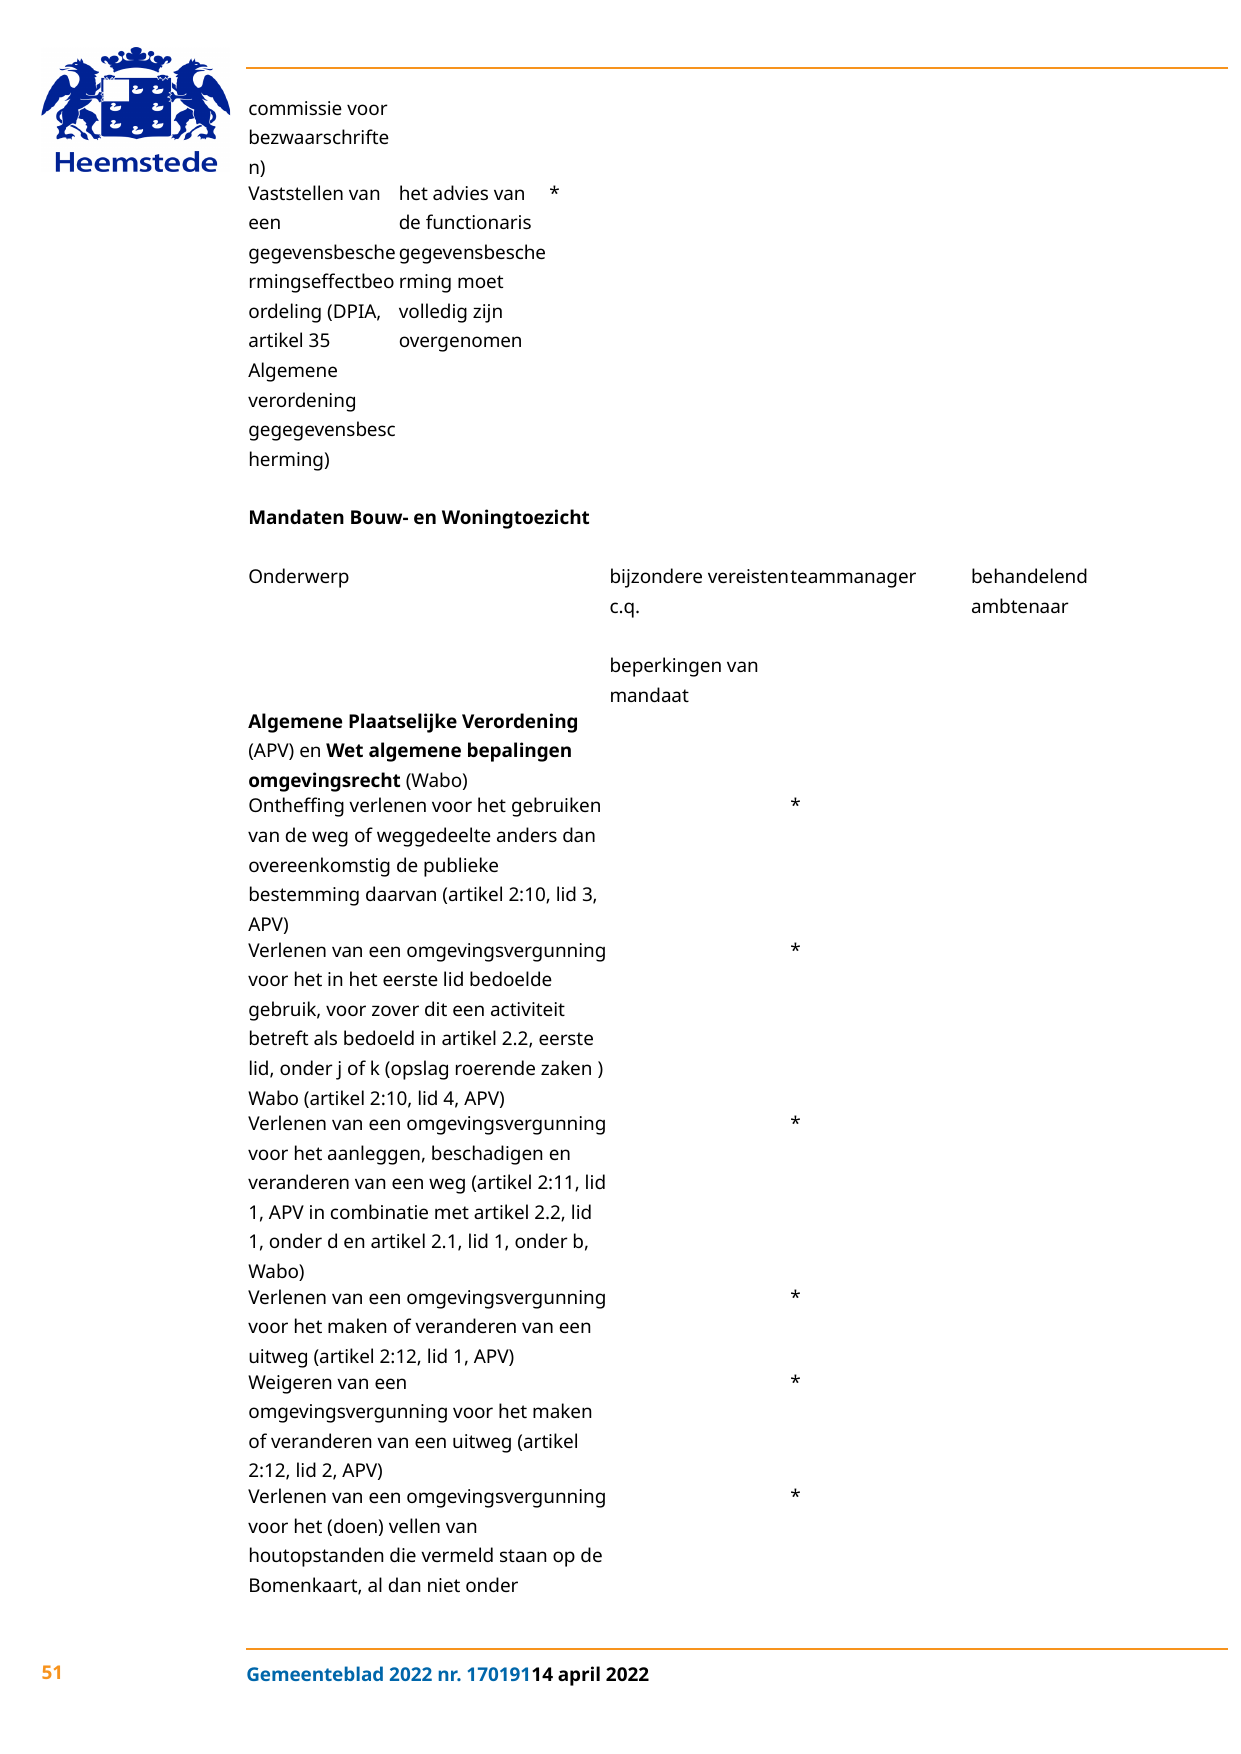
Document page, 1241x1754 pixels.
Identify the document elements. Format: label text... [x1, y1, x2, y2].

table_header Onderwerp [248, 564, 609, 708]
table_cell Verlenen van een omgevingsvergunning voor het in het eerste lid bedoelde gebruik, voor zover dit een activiteit betreft als bedoeld in artikel 2.2, eerste lid, onder j of k (opslag roerende zaken ) Wabo (artikel 2:10, lid 4, APV) [248, 937, 609, 1110]
table_cell [1001, 180, 1152, 472]
table_cell * [790, 793, 971, 937]
table_cell Verlenen van een omgevingsvergunning voor het maken of veranderen van een uitweg (artikel 2:12, lid 1, APV) [248, 1284, 609, 1369]
table_cell [850, 95, 1001, 180]
table_cell [700, 180, 850, 472]
table_cell [609, 1110, 790, 1284]
table_cell [971, 793, 1152, 937]
text Mandaten Bouw- en Woningtoezicht [248, 504, 1152, 530]
table_cell commissie voor bezwaarschriften) [248, 95, 398, 180]
table_cell [609, 1369, 790, 1483]
table_cell [549, 95, 700, 180]
table_cell Weigeren van een omgevingsvergunning voor het maken of veranderen van een uitweg (artikel 2:12, lid 2, APV) [248, 1369, 609, 1483]
table_cell [971, 1369, 1152, 1483]
table_cell * [790, 1110, 971, 1284]
table_cell [609, 1484, 790, 1598]
table_cell [609, 1284, 790, 1369]
table_cell [850, 180, 1001, 472]
table_cell [971, 708, 1152, 793]
table_cell [1001, 95, 1152, 180]
table_cell [971, 937, 1152, 1110]
table_cell [790, 708, 971, 793]
table_cell [609, 793, 790, 937]
picture [41, 47, 231, 172]
table_cell [971, 1110, 1152, 1284]
table_header teammanager [790, 564, 971, 708]
table_cell * [790, 1369, 971, 1483]
table_cell [609, 937, 790, 1110]
table_cell [971, 1484, 1152, 1598]
table_cell [700, 95, 850, 180]
table_cell Ontheffing verlenen voor het gebruiken van de weg of weggedeelte anders dan overeenkomstig de publieke bestemming daarvan (artikel 2:10, lid 3, APV) [248, 793, 609, 937]
table_cell Vaststellen van een gegevensbeschermingseffectbeoordeling (DPIA, artikel 35 Algemene verordening gegegevensbescherming) [248, 180, 398, 472]
table_cell * [790, 937, 971, 1110]
table_cell [399, 95, 549, 180]
table_cell [971, 1284, 1152, 1369]
table_cell het advies van de functionaris gegevensbescherming moet volledig zijn overgenomen [399, 180, 549, 472]
table_cell Algemene Plaatselijke Verordening (APV) en Wet algemene bepalingen omgevingsrecht (Wabo) [248, 708, 609, 793]
table_cell * [549, 180, 700, 472]
table_cell Verlenen van een omgevingsvergunning voor het (doen) vellen van houtopstanden die vermeld staan op de Bomenkaart, al dan niet onder [248, 1484, 609, 1598]
table_cell Verlenen van een omgevingsvergunning voor het aanleggen, beschadigen en veranderen van een weg (artikel 2:11, lid 1, APV in combinatie met artikel 2.2, lid 1, onder d en artikel 2.1, lid 1, onder b, Wabo) [248, 1110, 609, 1284]
table_cell * [790, 1284, 971, 1369]
table_cell [609, 708, 790, 793]
table_cell * [790, 1484, 971, 1598]
table_header bijzondere vereisten c.q. beperkingen van mandaat [609, 564, 790, 708]
table_header behandelend ambtenaar [971, 564, 1152, 708]
